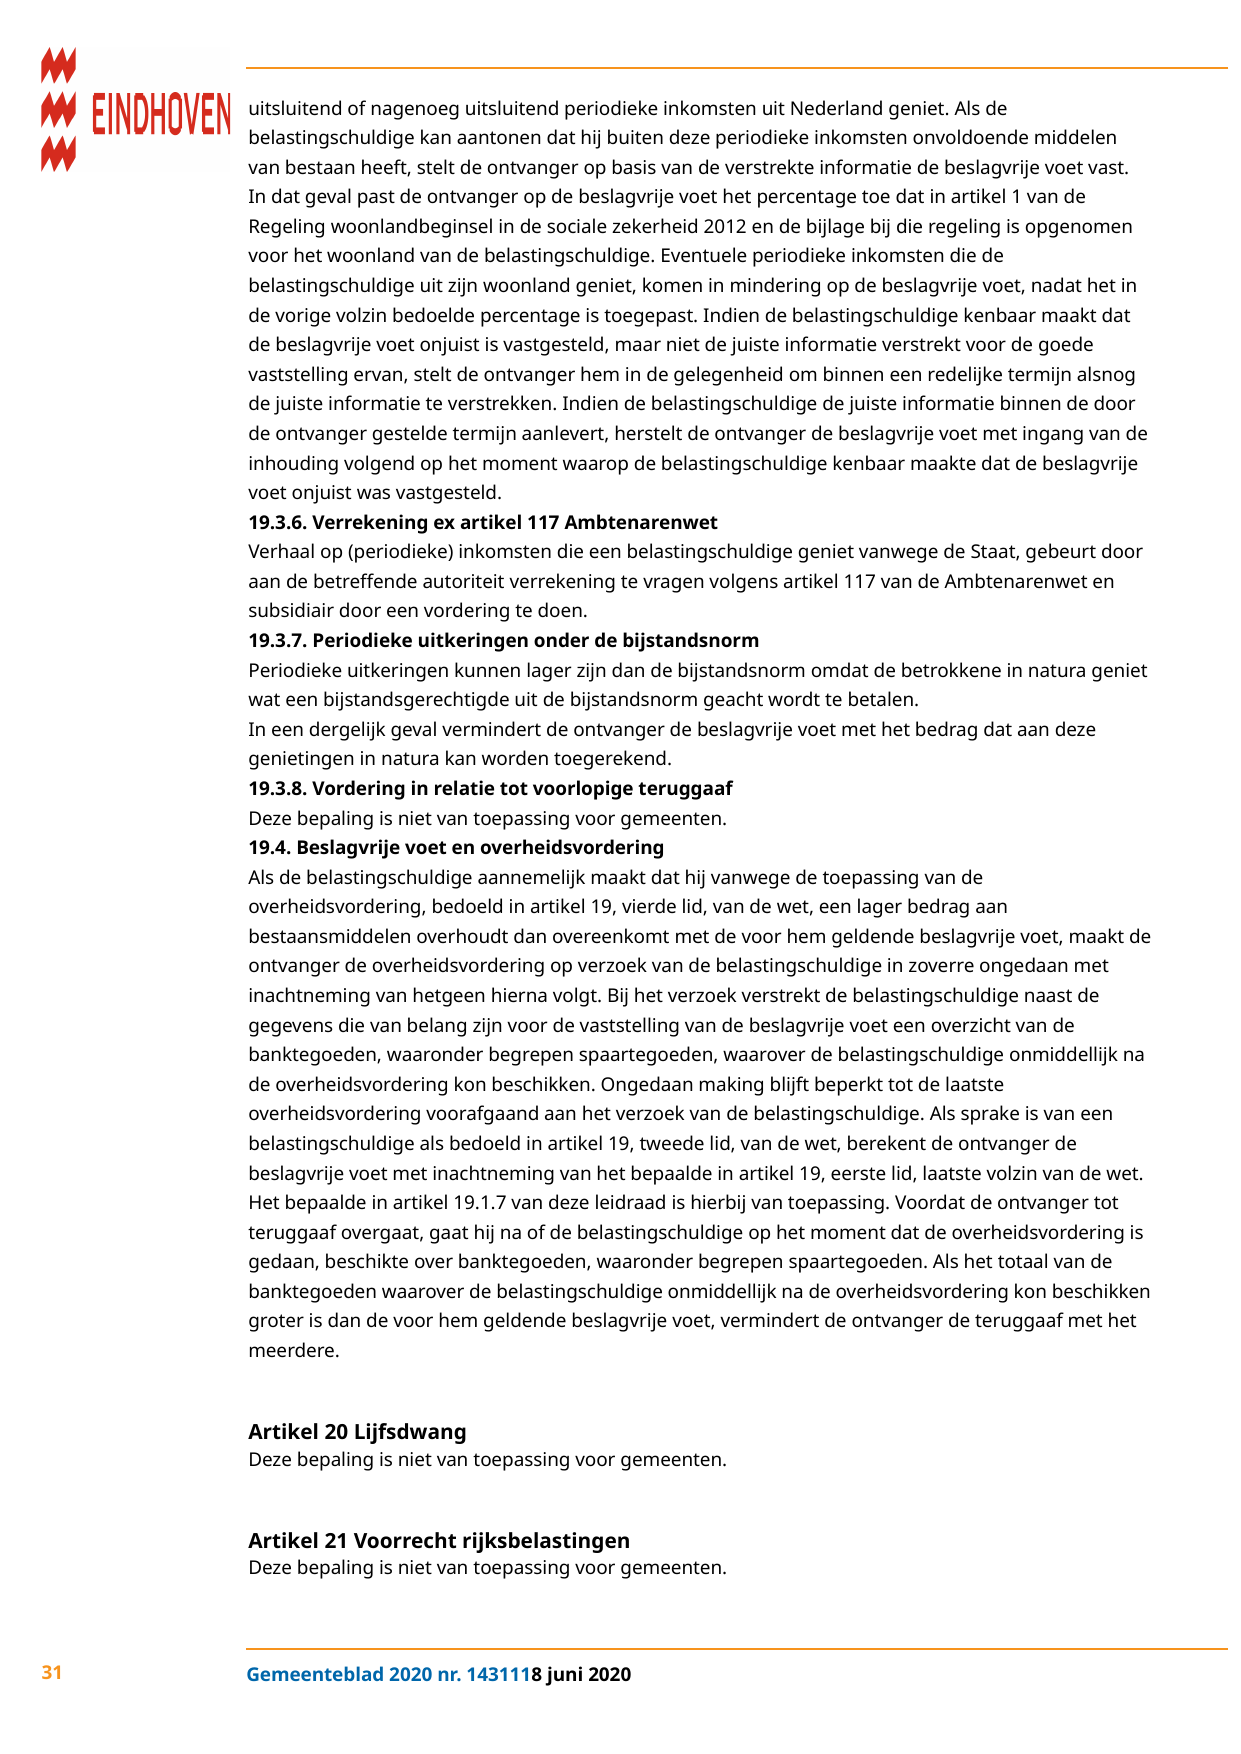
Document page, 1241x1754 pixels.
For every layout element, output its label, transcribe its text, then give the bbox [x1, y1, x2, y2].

picture [41, 47, 231, 172]
text 19.4. Beslagvrije voet en overheidsvordering [248, 834, 1152, 860]
text Periodieke uitkeringen kunnen lager zijn dan de bijstandsnorm omdat de betrokkene in natura geniet wat een bijstandsgerechtigde uit de bijstandsnorm geacht wordt te betalen. [248, 657, 1152, 712]
text Als de belastingschuldige aannemelijk maakt dat hij vanwege de toepassing van de overheidsvordering, bedoeld in artikel 19, vierde lid, van de wet, een lager bedrag aan bestaansmiddelen overhoudt dan overeenkomt met de voor hem geldende beslagvrije voet, maakt de ontvanger de overheidsvordering op verzoek van de belastingschuldige in zoverre ongedaan met inachtneming van hetgeen hierna volgt. Bij het verzoek verstrekt de belastingschuldige naast de gegevens die van belang zijn voor de vaststelling van de beslagvrije voet een overzicht van de banktegoeden, waaronder begrepen spaartegoeden, waarover de belastingschuldige onmiddellijk na de overheidsvordering kon beschikken. Ongedaan making blijft beperkt tot de laatste overheidsvordering voorafgaand aan het verzoek van de belastingschuldige. Als sprake is van een belastingschuldige als bedoeld in artikel 19, tweede lid, van de wet, berekent de ontvanger de beslagvrije voet met inachtneming van het bepaalde in artikel 19, eerste lid, laatste volzin van de wet. Het bepaalde in artikel 19.1.7 van deze leidraad is hierbij van toepassing. Voordat de ontvanger tot teruggaaf overgaat, gaat hij na of de belastingschuldige op het moment dat de overheidsvordering is gedaan, beschikte over banktegoeden, waaronder begrepen spaartegoeden. Als het totaal van de banktegoeden waarover de belastingschuldige onmiddellijk na de overheidsvordering kon beschikken groter is dan de voor hem geldende beslagvrije voet, vermindert de ontvanger de teruggaaf met het meerdere. [248, 864, 1152, 1363]
text Verhaal op (periodieke) inkomsten die een belastingschuldige geniet vanwege de Staat, gebeurt door aan de betreffende autoriteit verrekening te vragen volgens artikel 117 van de Ambtenarenwet en subsidiair door een vordering te doen. [248, 538, 1152, 623]
text Deze bepaling is niet van toepassing voor gemeenten. [248, 1446, 1152, 1471]
text In een dergelijk geval vermindert de ontvanger de beslagvrije voet met het bedrag dat aan deze genietingen in natura kan worden toegerekend. [248, 716, 1152, 771]
text Deze bepaling is niet van toepassing voor gemeenten. [248, 805, 1152, 831]
text 19.3.6. Verrekening ex artikel 117 Ambtenarenwet [248, 509, 1152, 535]
text Artikel 20 Lijfsdwang [248, 1417, 1152, 1446]
text 19.3.8. Vordering in relatie tot voorlopige teruggaaf [248, 775, 1152, 801]
text 19.3.7. Periodieke uitkeringen onder de bijstandsnorm [248, 627, 1152, 653]
text uitsluitend of nagenoeg uitsluitend periodieke inkomsten uit Nederland geniet. Als de belastingschuldige kan aantonen dat hij buiten deze periodieke inkomsten onvoldoende middelen van bestaan heeft, stelt de ontvanger op basis van de verstrekte informatie de beslagvrije voet vast. In dat geval past de ontvanger op de beslagvrije voet het percentage toe dat in artikel 1 van de Regeling woonlandbeginsel in de sociale zekerheid 2012 en de bijlage bij die regeling is opgenomen voor het woonland van de belastingschuldige. Eventuele periodieke inkomsten die de belastingschuldige uit zijn woonland geniet, komen in mindering op de beslagvrije voet, nadat het in de vorige volzin bedoelde percentage is toegepast. Indien de belastingschuldige kenbaar maakt dat de beslagvrije voet onjuist is vastgesteld, maar niet de juiste informatie verstrekt voor de goede vaststelling ervan, stelt de ontvanger hem in de gelegenheid om binnen een redelijke termijn alsnog de juiste informatie te verstrekken. Indien de belastingschuldige de juiste informatie binnen de door de ontvanger gestelde termijn aanlevert, herstelt de ontvanger de beslagvrije voet met ingang van de inhouding volgend op het moment waarop de belastingschuldige kenbaar maakte dat de beslagvrije voet onjuist was vastgesteld. [248, 95, 1152, 505]
text Deze bepaling is niet van toepassing voor gemeenten. [248, 1554, 1152, 1580]
text Artikel 21 Voorrecht rijksbelastingen [248, 1526, 1152, 1554]
